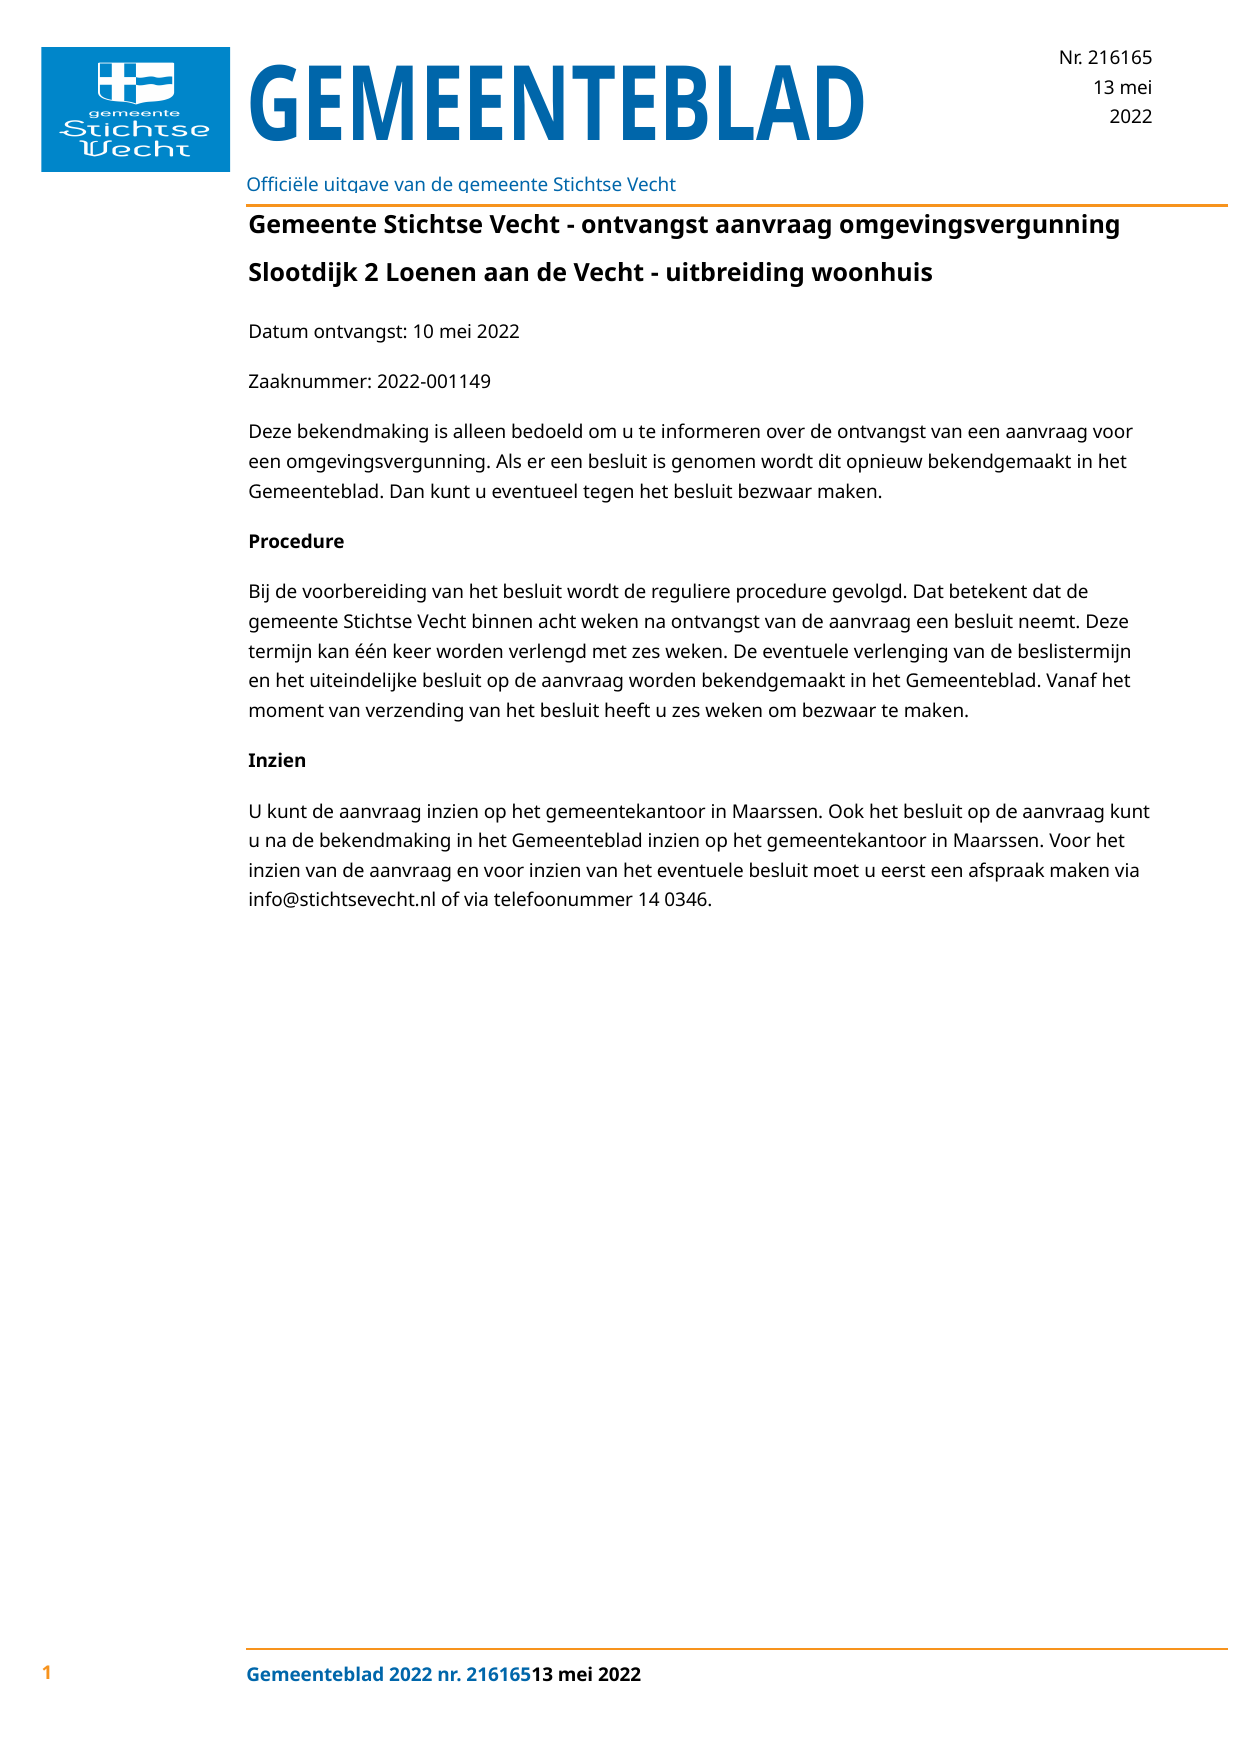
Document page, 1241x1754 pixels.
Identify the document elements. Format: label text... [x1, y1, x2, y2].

picture [99, 63, 135, 101]
text Inzien [248, 747, 1152, 773]
text Datum ontvangst: 10 mei 2022 [248, 318, 1152, 344]
picture [137, 63, 174, 103]
text Procedure [248, 528, 1152, 554]
text Deze bekendmaking is alleen bedoeld om u te informeren over de ontvangst van een aanvraag voor een omgevingsvergunning. Als er een besluit is genomen wordt dit opnieuw bekendgemaakt in het Gemeenteblad. Dan kunt u eventueel tegen het besluit bezwaar maken. [248, 419, 1152, 504]
text Bij de voorbereiding van het besluit wordt de reguliere procedure gevolgd. Dat betekent dat de gemeente Stichtse Vecht binnen acht weken na ontvangst van de aanvraag een besluit neemt. Deze termijn kan één keer worden verlengd met zes weken. De eventuele verlenging van de beslistermijn en het uiteindelijke besluit op de aanvraag worden bekendgemaakt in het Gemeenteblad. Vanaf het moment van verzending van het besluit heeft u zes weken om bezwaar te maken. [248, 579, 1152, 723]
text Gemeente Stichtse Vecht - ontvangst aanvraag omgevingsvergunning Slootdijk 2 Loenen aan de Vecht - uitbreiding woonhuis [248, 207, 1152, 288]
text U kunt de aanvraag inzien op het gemeentekantoor in Maarssen. Ook het besluit op de aanvraag kunt u na de bekendmaking in het Gemeenteblad inzien op het gemeentekantoor in Maarssen. Voor het inzien van de aanvraag en voor inzien van het eventuele besluit moet u eerst een afspraak maken via info@stichtsevecht.nl of via telefoonummer 14 0346. [248, 798, 1152, 912]
text Zaaknummer: 2022-001149 [248, 368, 1152, 394]
